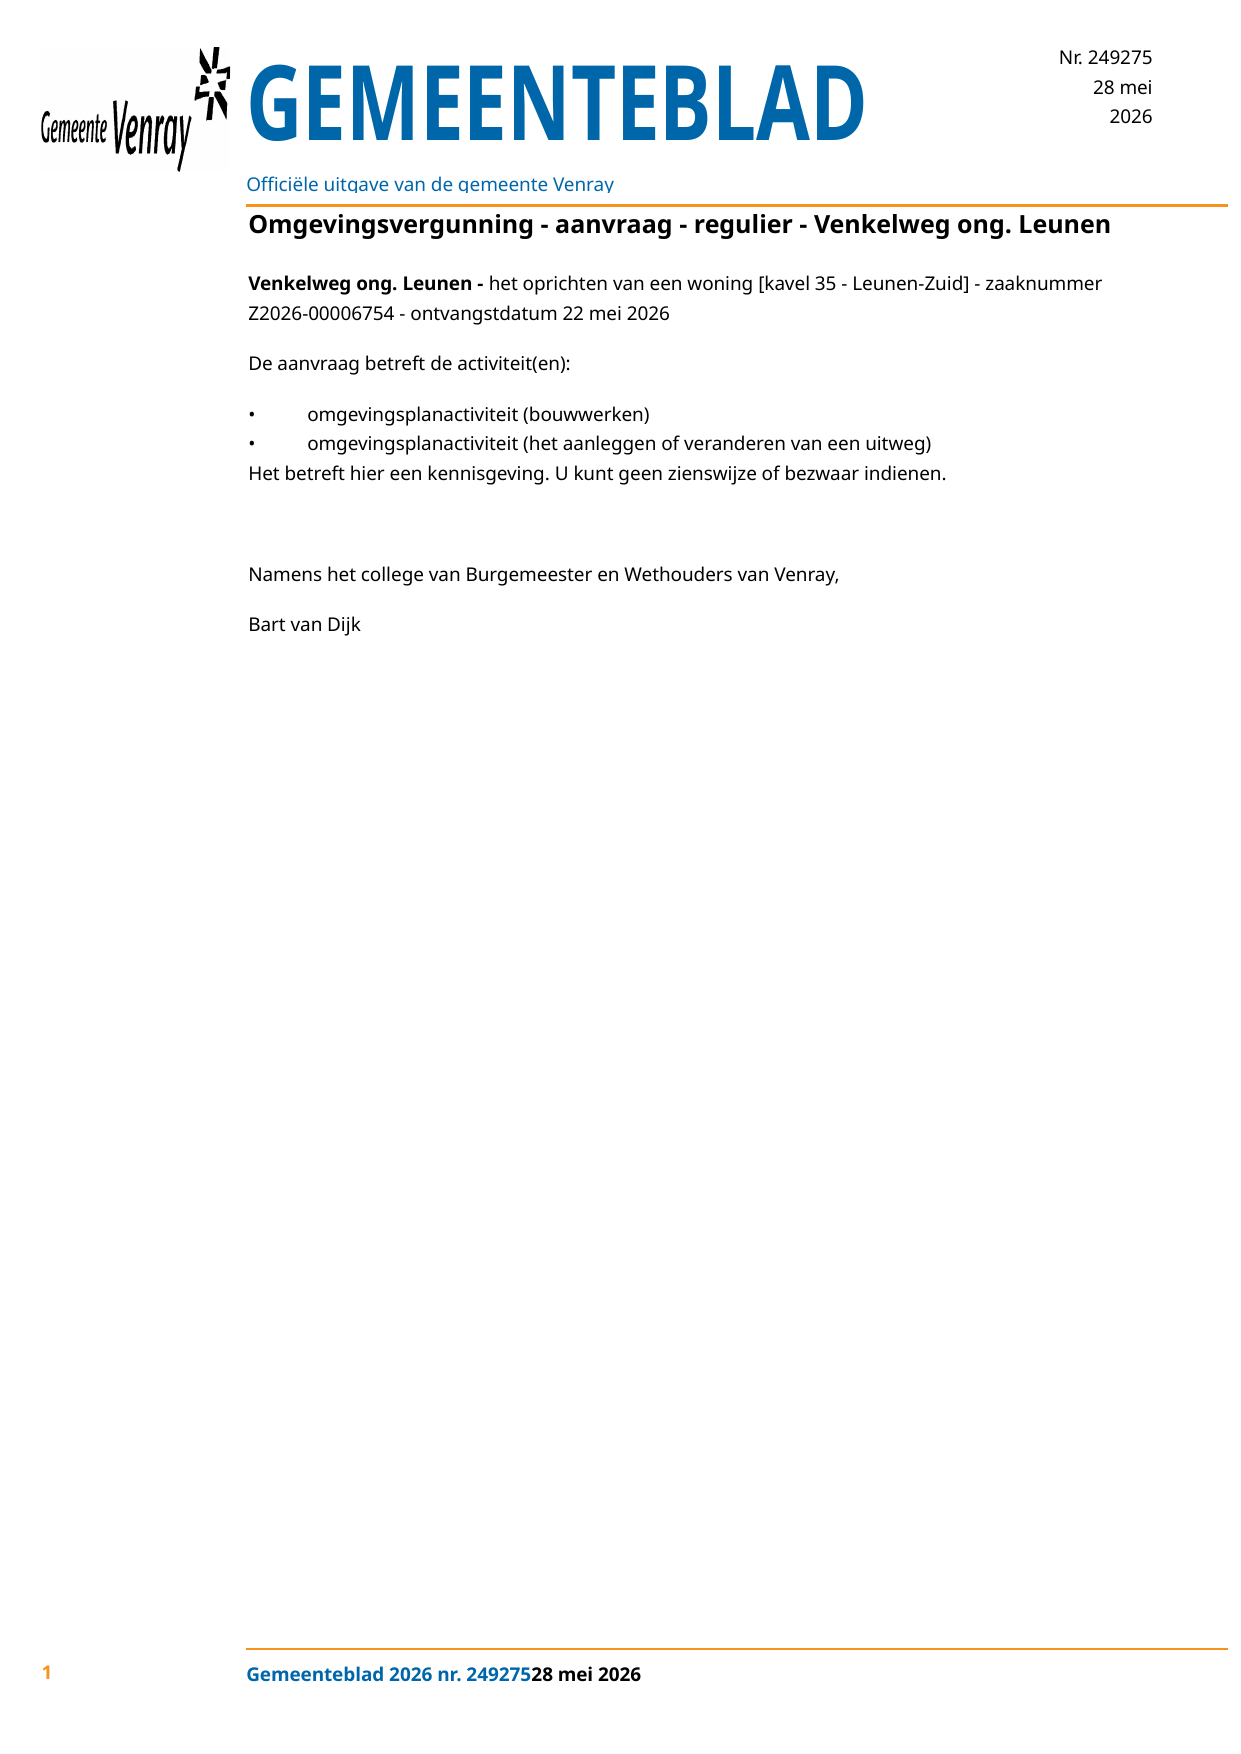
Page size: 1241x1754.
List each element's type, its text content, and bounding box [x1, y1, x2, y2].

picture [41, 47, 231, 172]
text Namens het college van Burgemeester en Wethouders van Venray, [248, 561, 1152, 586]
text Omgevingsvergunning - aanvraag - regulier - Venkelweg ong. Leunen [248, 207, 1152, 241]
text Het betreft hier een kennisgeving. U kunt geen zienswijze of bezwaar indienen. [248, 460, 1152, 486]
list omgevingsplanactiviteit (bouwwerken) [248, 401, 1152, 426]
text Bart van Dijk [248, 611, 1152, 637]
list omgevingsplanactiviteit (het aanleggen of veranderen van een uitweg) [248, 430, 1152, 456]
text Venkelweg ong. Leunen - het oprichten van een woning [kavel 35 - Leunen-Zuid] - zaaknummer Z2026-00006754 - ontvangstdatum 22 mei 2026 [248, 270, 1152, 326]
text De aanvraag betreft de activiteit(en): [248, 350, 1152, 376]
